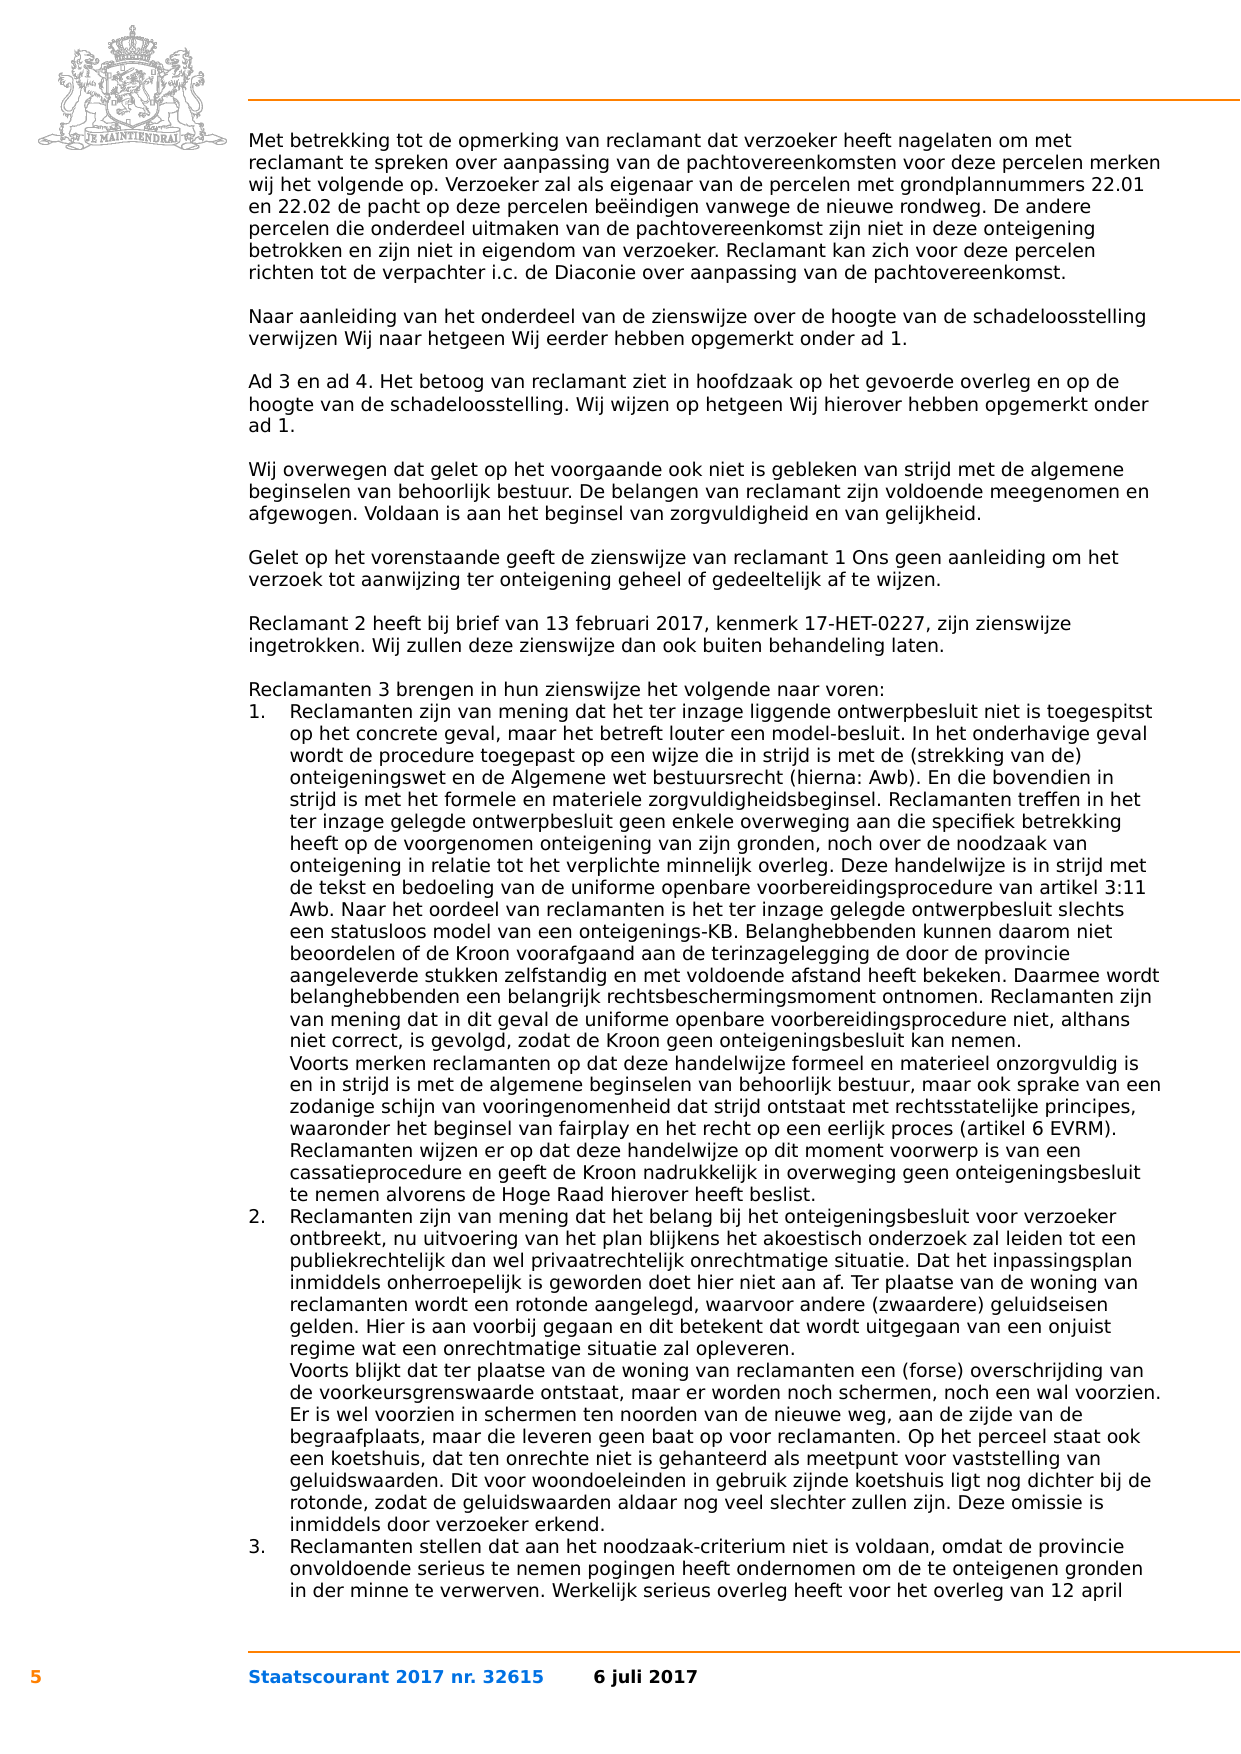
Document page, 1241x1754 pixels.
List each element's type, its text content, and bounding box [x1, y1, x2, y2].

picture [38, 25, 227, 150]
text 2. Reclamanten zijn van mening dat het belang bij het onteigeningsbesluit voor verzoeker ontbreekt, nu uitvoering van het plan blijkens het akoestisch onderzoek zal leiden tot een publiekrechtelijk dan wel privaatrechtelijk onrechtmatige situatie. Dat het inpassingsplan inmiddels onherroepelijk is geworden doet hier niet aan af. Ter plaatse van de woning van reclamanten wordt een rotonde aangelegd, waarvoor andere (zwaardere) geluidseisen gelden. Hier is aan voorbij gegaan en dit betekent dat wordt uitgegaan van een onjuist regime wat een onrechtmatige situatie zal opleveren. [248, 1206, 1163, 1360]
text Naar aanleiding van het onderdeel van de zienswijze over de hoogte van de schadeloosstelling verwijzen Wij naar hetgeen Wij eerder hebben opgemerkt onder ad 1. [248, 306, 1163, 349]
text Voorts merken reclamanten op dat deze handelwijze formeel en materieel onzorgvuldig is en in strijd is met de algemene beginselen van behoorlijk bestuur, maar ook sprake van een zodanige schijn van vooringenomenheid dat strijd ontstaat met rechtsstatelijke principes, waaronder het beginsel van fairplay en het recht op een eerlijk proces (artikel 6 EVRM). Reclamanten wijzen er op dat deze handelwijze op dit moment voorwerp is van een cassatieprocedure en geeft de Kroon nadrukkelijk in overweging geen onteigeningsbesluit te nemen alvorens de Hoge Raad hierover heeft beslist. [289, 1052, 1163, 1206]
text Wij overwegen dat gelet op het voorgaande ook niet is gebleken van strijd met de algemene beginselen van behoorlijk bestuur. De belangen van reclamant zijn voldoende meegenomen en afgewogen. Voldaan is aan het beginsel van zorgvuldigheid en van gelijkheid. [248, 459, 1163, 525]
text 1. Reclamanten zijn van mening dat het ter inzage liggende ontwerpbesluit niet is toegespitst op het concrete geval, maar het betreft louter een model-besluit. In het onderhavige geval wordt de procedure toegepast op een wijze die in strijd is met de (strekking van de) onteigeningswet en de Algemene wet bestuursrecht (hierna: Awb). En die bovendien in strijd is met het formele en materiele zorgvuldigheidsbeginsel. Reclamanten treffen in het ter inzage gelegde ontwerpbesluit geen enkele overweging aan die specifiek betrekking heeft op de voorgenomen onteigening van zijn gronden, noch over de noodzaak van onteigening in relatie tot het verplichte minnelijk overleg. Deze handelwijze is in strijd met de tekst en bedoeling van de uniforme openbare voorbereidingsprocedure van artikel 3:11 Awb. Naar het oordeel van reclamanten is het ter inzage gelegde ontwerpbesluit slechts een statusloos model van een onteigenings-KB. Belanghebbenden kunnen daarom niet beoordelen of de Kroon voorafgaand aan de terinzagelegging de door de provincie aangeleverde stukken zelfstandig en met voldoende afstand heeft bekeken. Daarmee wordt belanghebbenden een belangrijk rechtsbeschermingsmoment ontnomen. Reclamanten zijn van mening dat in dit geval de uniforme openbare voorbereidingsprocedure niet, althans niet correct, is gevolgd, zodat de Kroon geen onteigeningsbesluit kan nemen. [248, 701, 1163, 1052]
text Reclamant 2 heeft bij brief van 13 februari 2017, kenmerk 17-HET-0227, zijn zienswijze ingetrokken. Wij zullen deze zienswijze dan ook buiten behandeling laten. [248, 613, 1163, 657]
text Voorts blijkt dat ter plaatse van de woning van reclamanten een (forse) overschrijding van de voorkeursgrenswaarde ontstaat, maar er worden noch schermen, noch een wal voorzien. Er is wel voorzien in schermen ten noorden van de nieuwe weg, aan de zijde van de begraafplaats, maar die leveren geen baat op voor reclamanten. Op het perceel staat ook een koetshuis, dat ten onrechte niet is gehanteerd als meetpunt voor vaststelling van geluidswaarden. Dit voor woondoeleinden in gebruik zijnde koetshuis ligt nog dichter bij de rotonde, zodat de geluidswaarden aldaar nog veel slechter zullen zijn. Deze omissie is inmiddels door verzoeker erkend. [289, 1360, 1163, 1536]
text Reclamanten 3 brengen in hun zienswijze het volgende naar voren: [248, 679, 1163, 701]
text Gelet op het vorenstaande geeft de zienswijze van reclamant 1 Ons geen aanleiding om het verzoek tot aanwijzing ter onteigening geheel of gedeeltelijk af te wijzen. [248, 547, 1163, 591]
text Met betrekking tot de opmerking van reclamant dat verzoeker heeft nagelaten om met reclamant te spreken over aanpassing van de pachtovereenkomsten voor deze percelen merken wij het volgende op. Verzoeker zal als eigenaar van de percelen met grondplannummers 22.01 en 22.02 de pacht op deze percelen beëindigen vanwege de nieuwe rondweg. De andere percelen die onderdeel uitmaken van de pachtovereenkomst zijn niet in deze onteigening betrokken en zijn niet in eigendom van verzoeker. Reclamant kan zich voor deze percelen richten tot de verpachter i.c. de Diaconie over aanpassing van de pachtovereenkomst. [248, 130, 1163, 284]
text Ad 3 en ad 4. Het betoog van reclamant ziet in hoofdzaak op het gevoerde overleg en op de hoogte van de schadeloosstelling. Wij wijzen op hetgeen Wij hierover hebben opgemerkt onder ad 1. [248, 371, 1163, 437]
text 3. Reclamanten stellen dat aan het noodzaak-criterium niet is voldaan, omdat de provincie onvoldoende serieus te nemen pogingen heeft ondernomen om de te onteigenen gronden in der minne te verwerven. Werkelijk serieus overleg heeft voor het overleg van 12 april [248, 1536, 1163, 1602]
